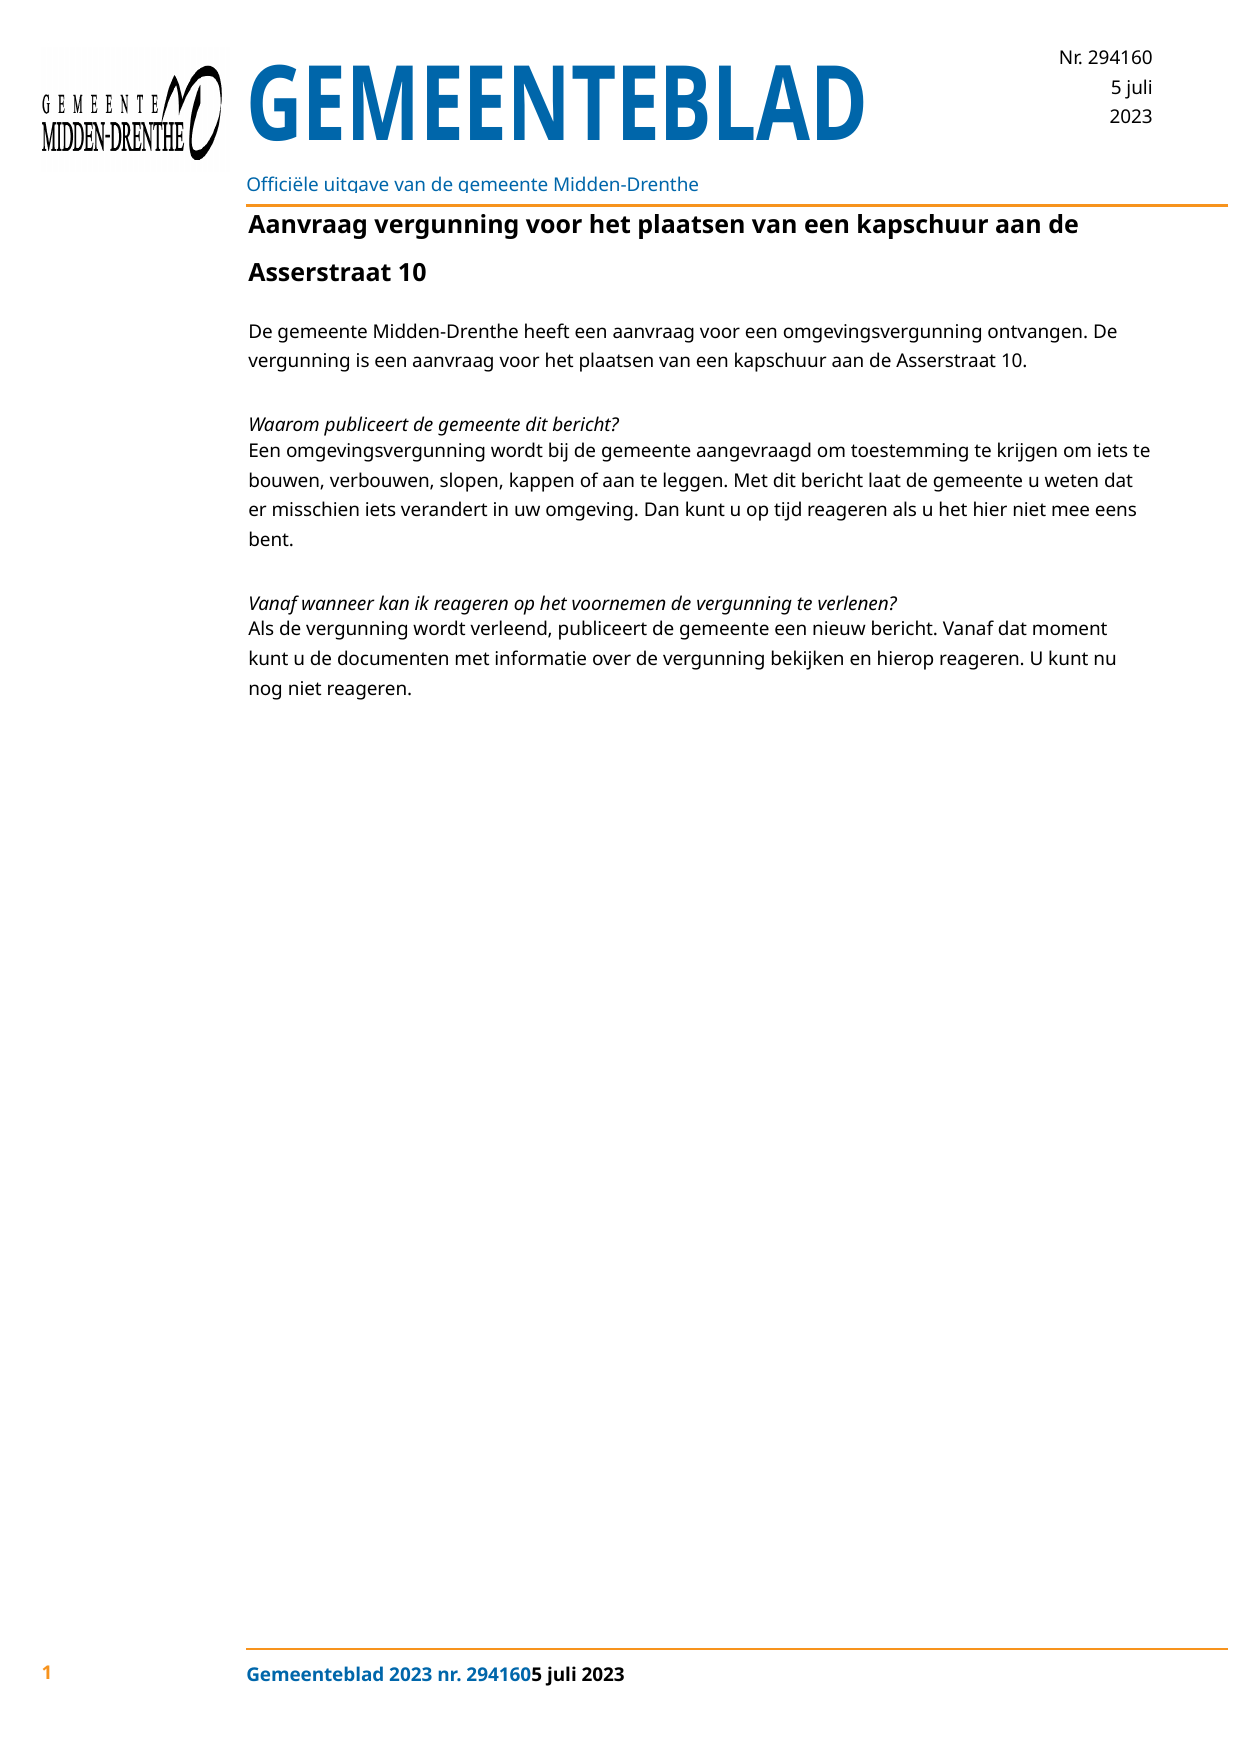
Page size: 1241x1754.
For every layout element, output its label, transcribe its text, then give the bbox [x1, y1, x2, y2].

text Een omgevingsvergunning wordt bij de gemeente aangevraagd om toestemming te krijgen om iets te bouwen, verbouwen, slopen, kappen of aan te leggen. Met dit bericht laat de gemeente u weten dat er misschien iets verandert in uw omgeving. Dan kunt u op tijd reageren als u het hier niet mee eens bent. [248, 437, 1152, 552]
picture [41, 47, 231, 172]
text Waarom publiceert de gemeente dit bericht? [248, 411, 1152, 437]
text Vanaf wanneer kan ik reageren op het voornemen de vergunning te verlenen? [248, 590, 1152, 616]
text Aanvraag vergunning voor het plaatsen van een kapschuur aan de Asserstraat 10 [248, 207, 1152, 288]
text De gemeente Midden-Drenthe heeft een aanvraag voor een omgevingsvergunning ontvangen. De vergunning is een aanvraag voor het plaatsen van een kapschuur aan de Asserstraat 10. [248, 318, 1152, 373]
text Als de vergunning wordt verleend, publiceert de gemeente een nieuw bericht. Vanaf dat moment kunt u de documenten met informatie over de vergunning bekijken en hierop reageren. U kunt nu nog niet reageren. [248, 616, 1152, 701]
